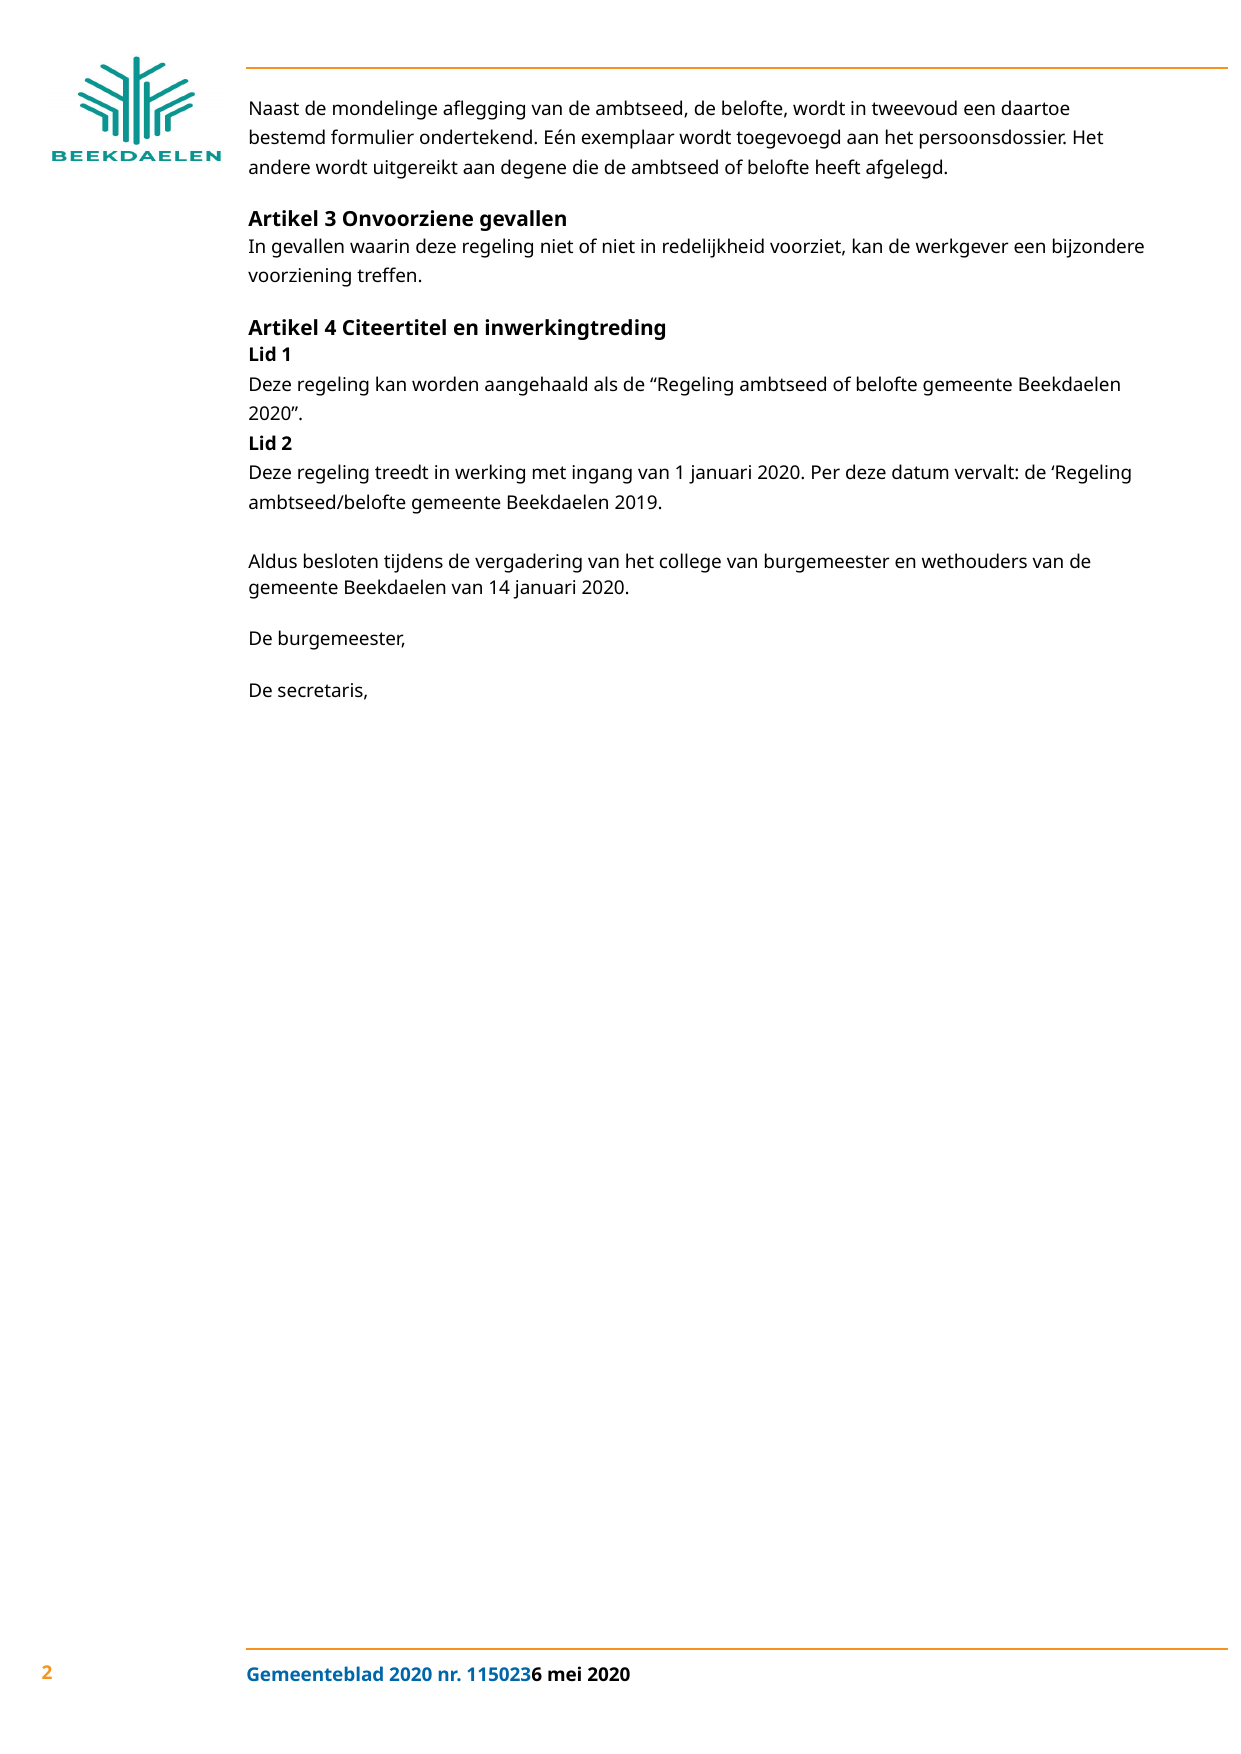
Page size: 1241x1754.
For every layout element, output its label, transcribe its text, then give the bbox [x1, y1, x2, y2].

text Lid 1 [248, 341, 1152, 367]
text Aldus besloten tijdens de vergadering van het college van burgemeester en wethouders van de gemeente Beekdaelen van 14 januari 2020. [248, 548, 1152, 600]
text Artikel 3 Onvoorziene gevallen [248, 204, 1152, 233]
text In gevallen waarin deze regeling niet of niet in redelijkheid voorziet, kan de werkgever een bijzondere voorziening treffen. [248, 233, 1152, 288]
text Artikel 4 Citeertitel en inwerkingtreding [248, 313, 1152, 341]
text De secretaris, [248, 677, 1152, 703]
text De burgemeester, [248, 626, 1152, 651]
text Naast de mondelinge aflegging van de ambtseed, de belofte, wordt in tweevoud een daartoe bestemd formulier ondertekend. Eén exemplaar wordt toegevoegd aan het persoonsdossier. Het andere wordt uitgereikt aan degene die de ambtseed of belofte heeft afgelegd. [248, 95, 1152, 180]
picture [41, 47, 231, 172]
text Deze regeling treedt in werking met ingang van 1 januari 2020. Per deze datum vervalt: de ‘Regeling ambtseed/belofte gemeente Beekdaelen 2019. [248, 459, 1152, 515]
text Deze regeling kan worden aangehaald als de “Regeling ambtseed of belofte gemeente Beekdaelen 2020”. [248, 371, 1152, 426]
text Lid 2 [248, 430, 1152, 456]
